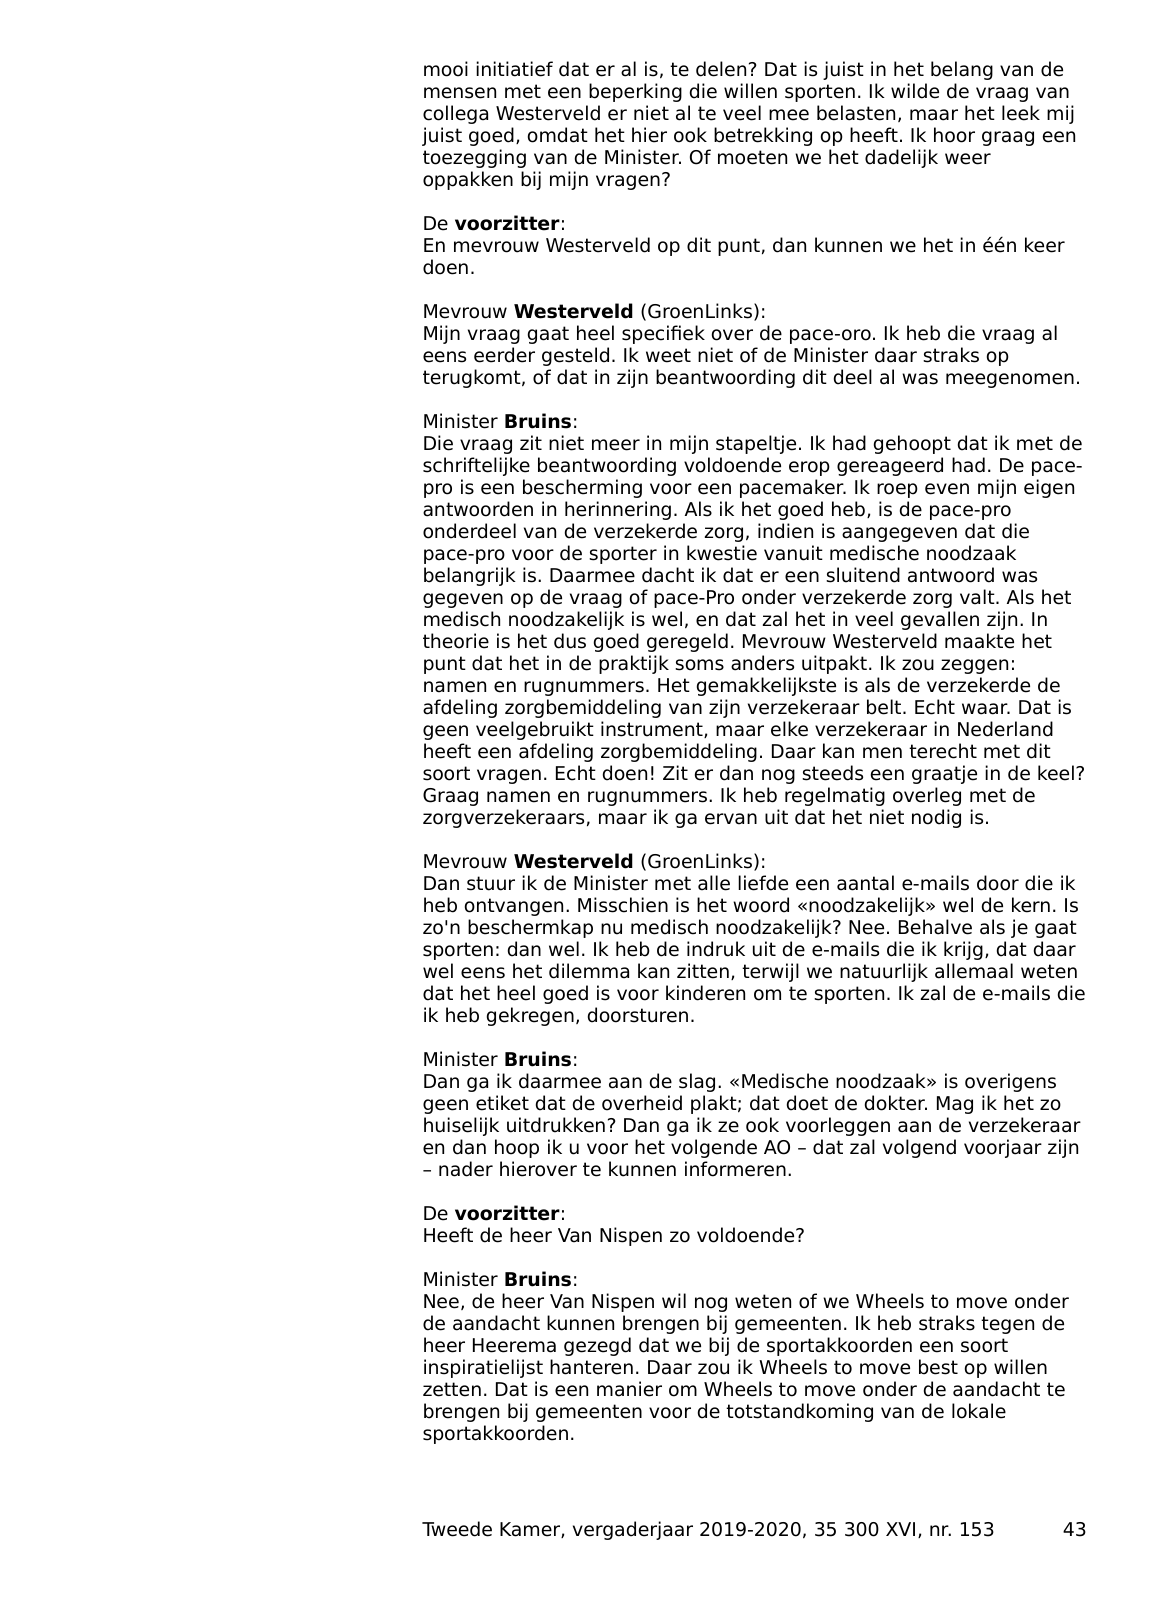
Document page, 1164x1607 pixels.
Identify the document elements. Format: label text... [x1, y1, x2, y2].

text De voorzitter: [422, 213, 1087, 235]
text Nee, de heer Van Nispen wil nog weten of we Wheels to move onder de aandacht kunnen brengen bij gemeenten. Ik heb straks tegen de heer Heerema gezegd dat we bij de sportakkoorden een soort inspiratielijst hanteren. Daar zou ik Wheels to move best op willen zetten. Dat is een manier om Wheels to move onder de aandacht te brengen bij gemeenten voor de totstandkoming van de lokale sportakkoorden. [422, 1291, 1087, 1445]
text Mijn vraag gaat heel specifiek over de pace-oro. Ik heb die vraag al eens eerder gesteld. Ik weet niet of de Minister daar straks op terugkomt, of dat in zijn beantwoording dit deel al was meegenomen. [422, 323, 1087, 389]
text Minister Bruins: [422, 1049, 1087, 1071]
text Heeft de heer Van Nispen zo voldoende? [422, 1225, 1087, 1247]
text De voorzitter: [422, 1203, 1087, 1225]
text En mevrouw Westerveld op dit punt, dan kunnen we het in één keer doen. [422, 235, 1087, 279]
text Mevrouw Westerveld (GroenLinks): [422, 851, 1087, 873]
text Minister Bruins: [422, 1269, 1087, 1291]
text mooi initiatief dat er al is, te delen? Dat is juist in het belang van de mensen met een beperking die willen sporten. Ik wilde de vraag van collega Westerveld er niet al te veel mee belasten, maar het leek mij juist goed, omdat het hier ook betrekking op heeft. Ik hoor graag een toezegging van de Minister. Of moeten we het dadelijk weer oppakken bij mijn vragen? [422, 59, 1087, 191]
text Dan stuur ik de Minister met alle liefde een aantal e-mails door die ik heb ontvangen. Misschien is het woord «noodzakelijk» wel de kern. Is zo'n beschermkap nu medisch noodzakelijk? Nee. Behalve als je gaat sporten: dan wel. Ik heb de indruk uit de e-mails die ik krijg, dat daar wel eens het dilemma kan zitten, terwijl we natuurlijk allemaal weten dat het heel goed is voor kinderen om te sporten. Ik zal de e-mails die ik heb gekregen, doorsturen. [422, 873, 1087, 1027]
text Dan ga ik daarmee aan de slag. «Medische noodzaak» is overigens geen etiket dat de overheid plakt; dat doet de dokter. Mag ik het zo huiselijk uitdrukken? Dan ga ik ze ook voorleggen aan de verzekeraar en dan hoop ik u voor het volgende AO – dat zal volgend voorjaar zijn – nader hierover te kunnen informeren. [422, 1071, 1087, 1181]
text Die vraag zit niet meer in mijn stapeltje. Ik had gehoopt dat ik met de schriftelijke beantwoording voldoende erop gereageerd had. De pace-pro is een bescherming voor een pacemaker. Ik roep even mijn eigen antwoorden in herinnering. Als ik het goed heb, is de pace-pro onderdeel van de verzekerde zorg, indien is aangegeven dat die pace-pro voor de sporter in kwestie vanuit medische noodzaak belangrijk is. Daarmee dacht ik dat er een sluitend antwoord was gegeven op de vraag of pace-Pro onder verzekerde zorg valt. Als het medisch noodzakelijk is wel, en dat zal het in veel gevallen zijn. In theorie is het dus goed geregeld. Mevrouw Westerveld maakte het punt dat het in de praktijk soms anders uitpakt. Ik zou zeggen: namen en rugnummers. Het gemakkelijkste is als de verzekerde de afdeling zorgbemiddeling van zijn verzekeraar belt. Echt waar. Dat is geen veelgebruikt instrument, maar elke verzekeraar in Nederland heeft een afdeling zorgbemiddeling. Daar kan men terecht met dit soort vragen. Echt doen! Zit er dan nog steeds een graatje in de keel? Graag namen en rugnummers. Ik heb regelmatig overleg met de zorgverzekeraars, maar ik ga ervan uit dat het niet nodig is. [422, 433, 1087, 829]
text Minister Bruins: [422, 411, 1087, 433]
text Mevrouw Westerveld (GroenLinks): [422, 301, 1087, 323]
